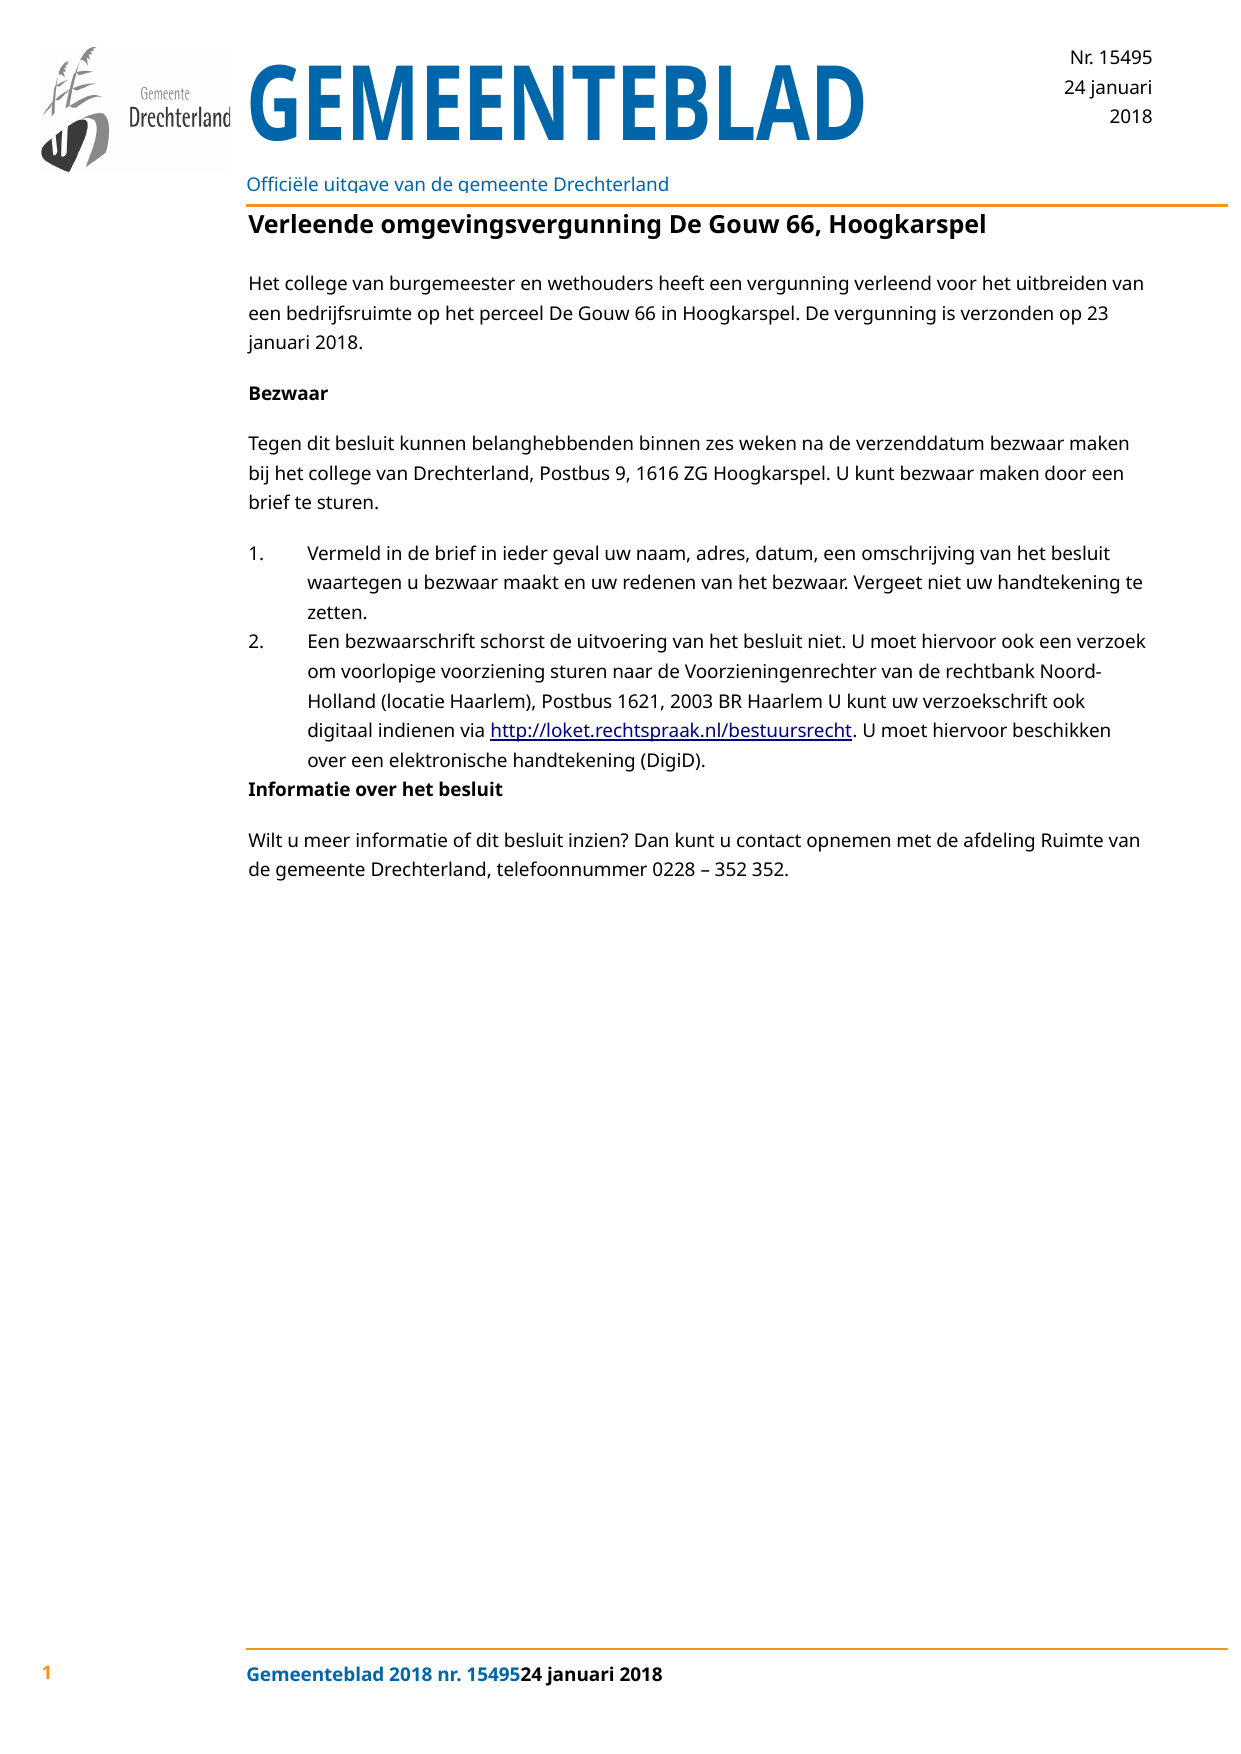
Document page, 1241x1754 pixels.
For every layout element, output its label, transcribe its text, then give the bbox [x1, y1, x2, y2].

picture [41, 47, 231, 172]
text Tegen dit besluit kunnen belanghebbenden binnen zes weken na de verzenddatum bezwaar maken bij het college van Drechterland, Postbus 9, 1616 ZG Hoogkarspel. U kunt bezwaar maken door een brief te sturen. [248, 430, 1152, 515]
list Vermeld in de brief in ieder geval uw naam, adres, datum, een omschrijving van het besluit waartegen u bezwaar maakt en uw redenen van het bezwaar. Vergeet niet uw handtekening te zetten. [248, 540, 1152, 625]
text Informatie over het besluit [248, 777, 1152, 802]
text Verleende omgevingsvergunning De Gouw 66, Hoogkarspel [248, 207, 1152, 241]
text Bezwaar [248, 380, 1152, 406]
text Wilt u meer informatie of dit besluit inzien? Dan kunt u contact opnemen met de afdeling Ruimte van de gemeente Drechterland, telefoonnummer 0228 – 352 352. [248, 827, 1152, 882]
list Een bezwaarschrift schorst de uitvoering van het besluit niet. U moet hiervoor ook een verzoek om voorlopige voorziening sturen naar de Voorzieningenrechter van de rechtbank Noord-Holland (locatie Haarlem), Postbus 1621, 2003 BR Haarlem U kunt uw verzoekschrift ook digitaal indienen via http://loket.rechtspraak.nl/bestuursrecht. U moet hiervoor beschikken over een elektronische handtekening (DigiD). [248, 629, 1152, 773]
text Het college van burgemeester en wethouders heeft een vergunning verleend voor het uitbreiden van een bedrijfsruimte op het perceel De Gouw 66 in Hoogkarspel. De vergunning is verzonden op 23 januari 2018. [248, 270, 1152, 355]
